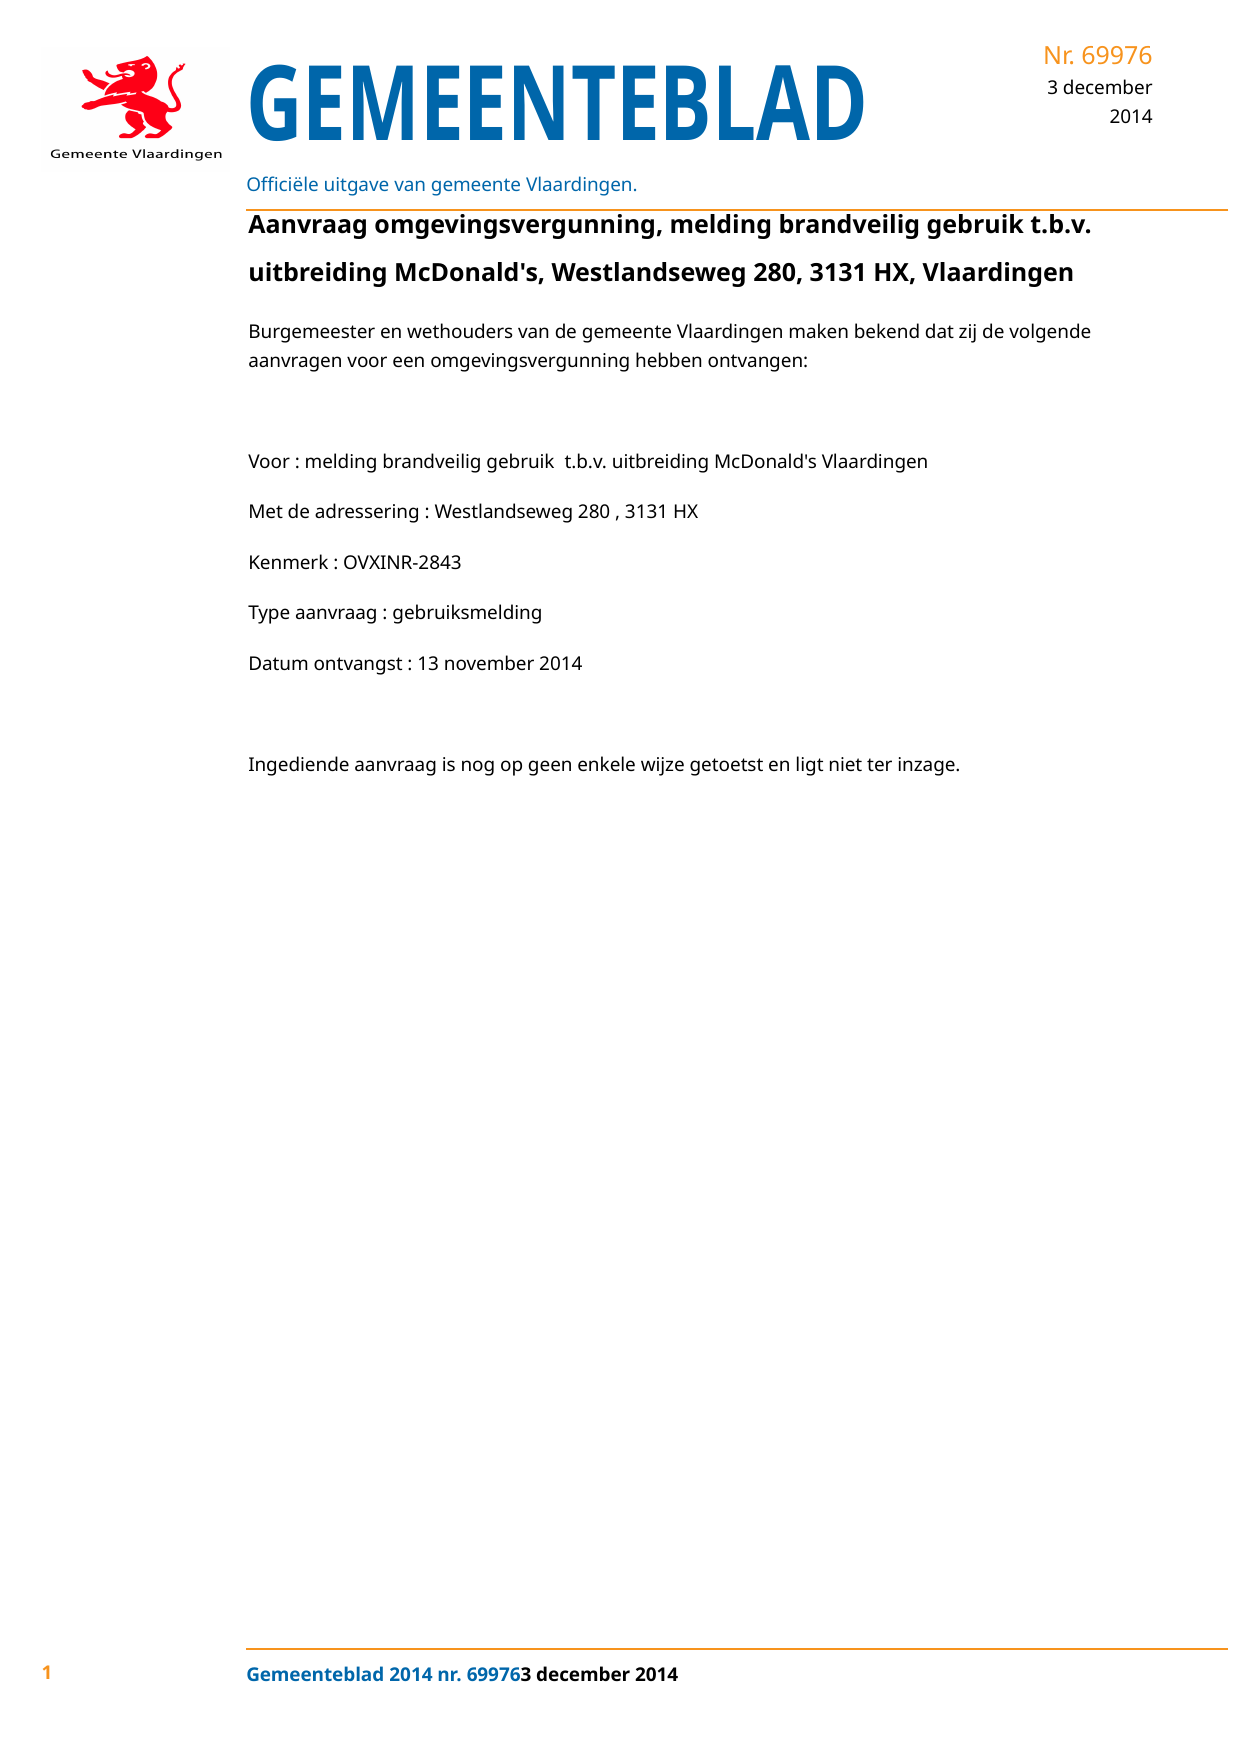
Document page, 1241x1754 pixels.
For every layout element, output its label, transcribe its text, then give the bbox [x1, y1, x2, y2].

text Datum ontvangst : 13 november 2014 [248, 650, 1152, 676]
text Type aanvraag : gebruiksmelding [248, 599, 1152, 625]
text Ingediende aanvraag is nog op geen enkele wijze getoetst en ligt niet ter inzage. [248, 751, 1152, 777]
picture [41, 47, 231, 172]
text Met de adressering : Westlandseweg 280 , 3131 HX [248, 499, 1152, 524]
text Burgemeester en wethouders van de gemeente Vlaardingen maken bekend dat zij de volgende aanvragen voor een omgevingsvergunning hebben ontvangen: [248, 318, 1152, 373]
text Aanvraag omgevingsvergunning, melding brandveilig gebruik t.b.v. uitbreiding McDonald's, Westlandseweg 280, 3131 HX, Vlaardingen [248, 211, 1152, 288]
text Kenmerk : OVXINR-2843 [248, 549, 1152, 575]
text Voor : melding brandveilig gebruik t.b.v. uitbreiding McDonald's Vlaardingen [248, 448, 1152, 474]
